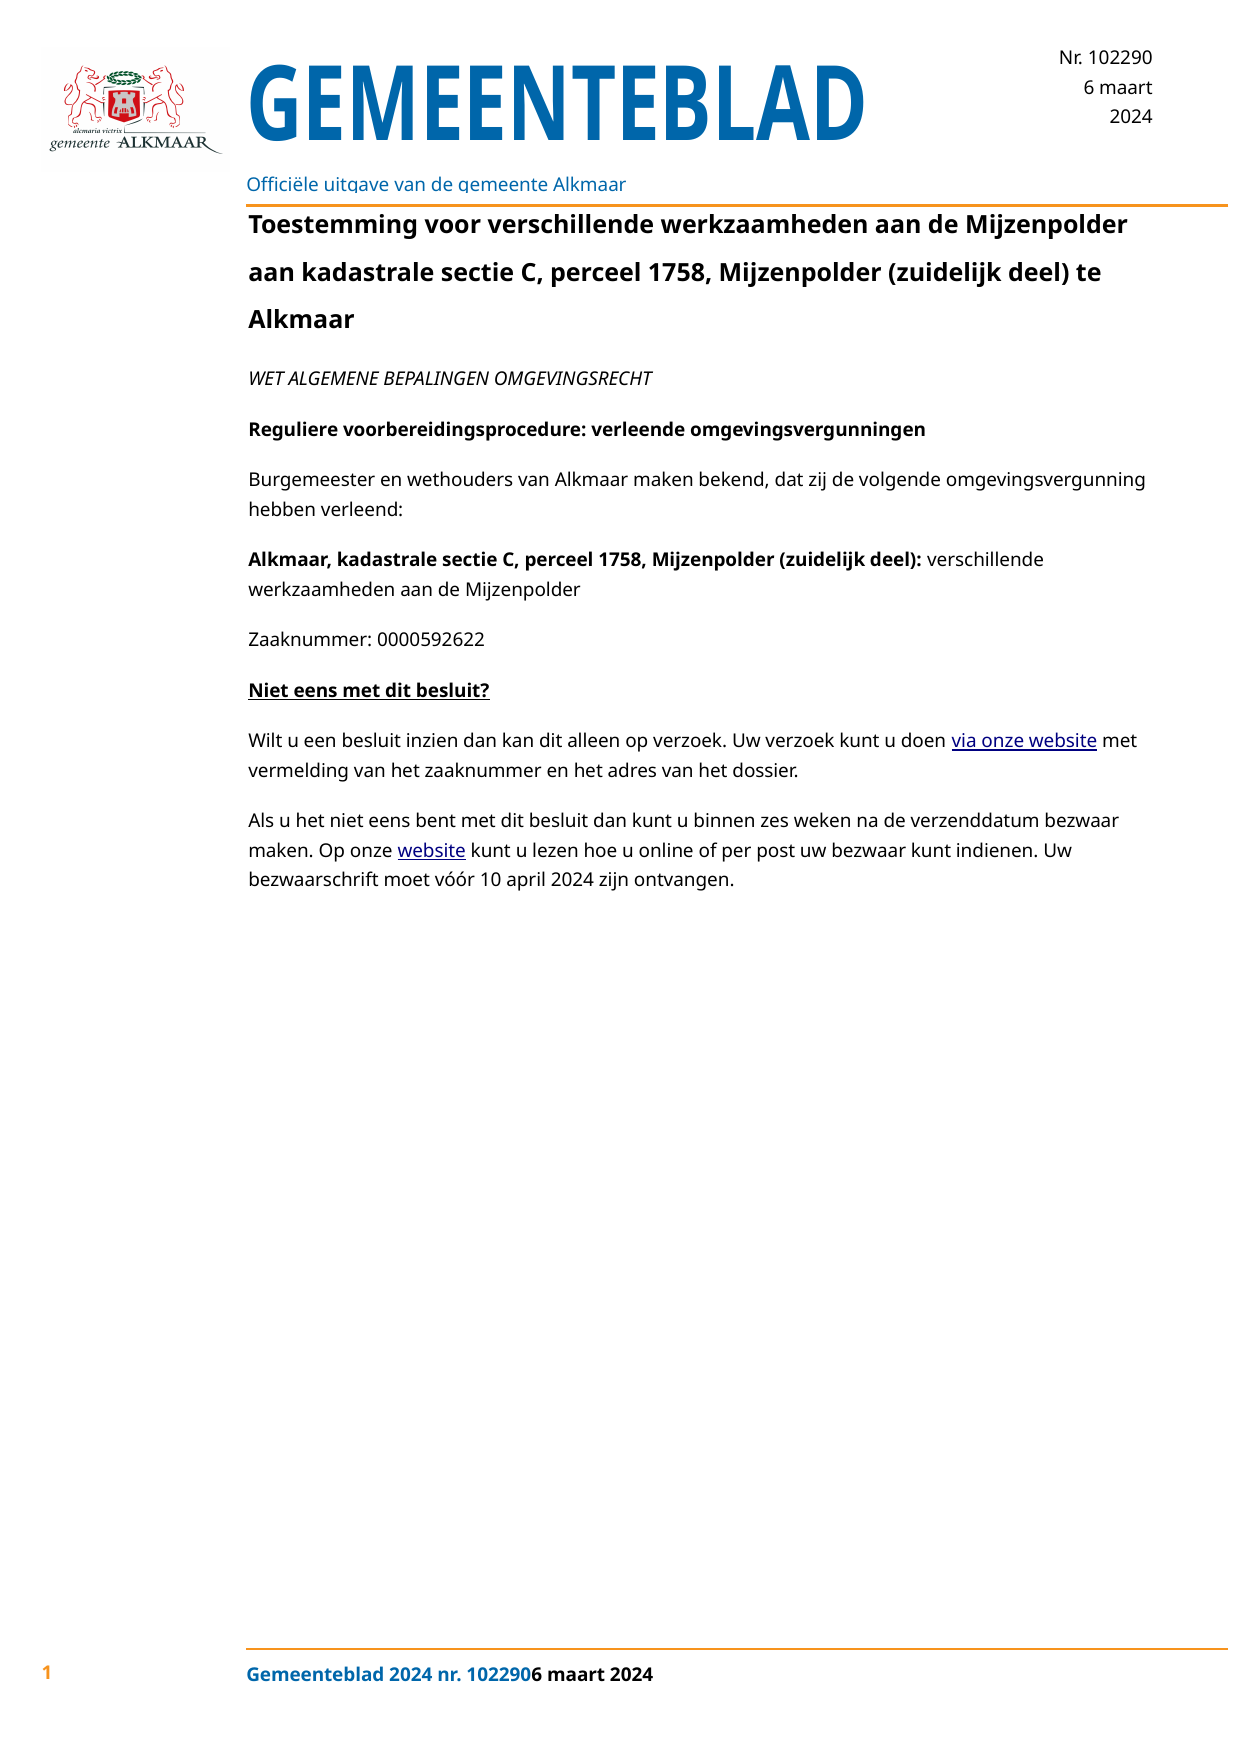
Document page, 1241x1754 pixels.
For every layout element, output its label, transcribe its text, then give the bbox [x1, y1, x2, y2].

text WET ALGEMENE BEPALINGEN OMGEVINGSRECHT [248, 366, 1152, 391]
text Toestemming voor verschillende werkzaamheden aan de Mijzenpolder aan kadastrale sectie C, perceel 1758, Mijzenpolder (zuidelijk deel) te Alkmaar [248, 207, 1152, 336]
text Niet eens met dit besluit? [248, 677, 1152, 702]
text Als u het niet eens bent met dit besluit dan kunt u binnen zes weken na de verzenddatum bezwaar maken. Op onze website kunt u lezen hoe u online of per post uw bezwaar kunt indienen. Uw bezwaarschrift moet vóór 10 april 2024 zijn ontvangen. [248, 807, 1152, 892]
text Alkmaar, kadastrale sectie C, perceel 1758, Mijzenpolder (zuidelijk deel): verschillende werkzaamheden aan de Mijzenpolder [248, 546, 1152, 602]
picture [41, 47, 231, 172]
text Reguliere voorbereidingsprocedure: verleende omgevingsvergunningen [248, 416, 1152, 442]
text Zaaknummer: 0000592622 [248, 626, 1152, 652]
text Burgemeester en wethouders van Alkmaar maken bekend, dat zij de volgende omgevingsvergunning hebben verleend: [248, 466, 1152, 522]
text Wilt u een besluit inzien dan kan dit alleen op verzoek. Uw verzoek kunt u doen via onze website met vermelding van het zaaknummer en het adres van het dossier. [248, 727, 1152, 782]
